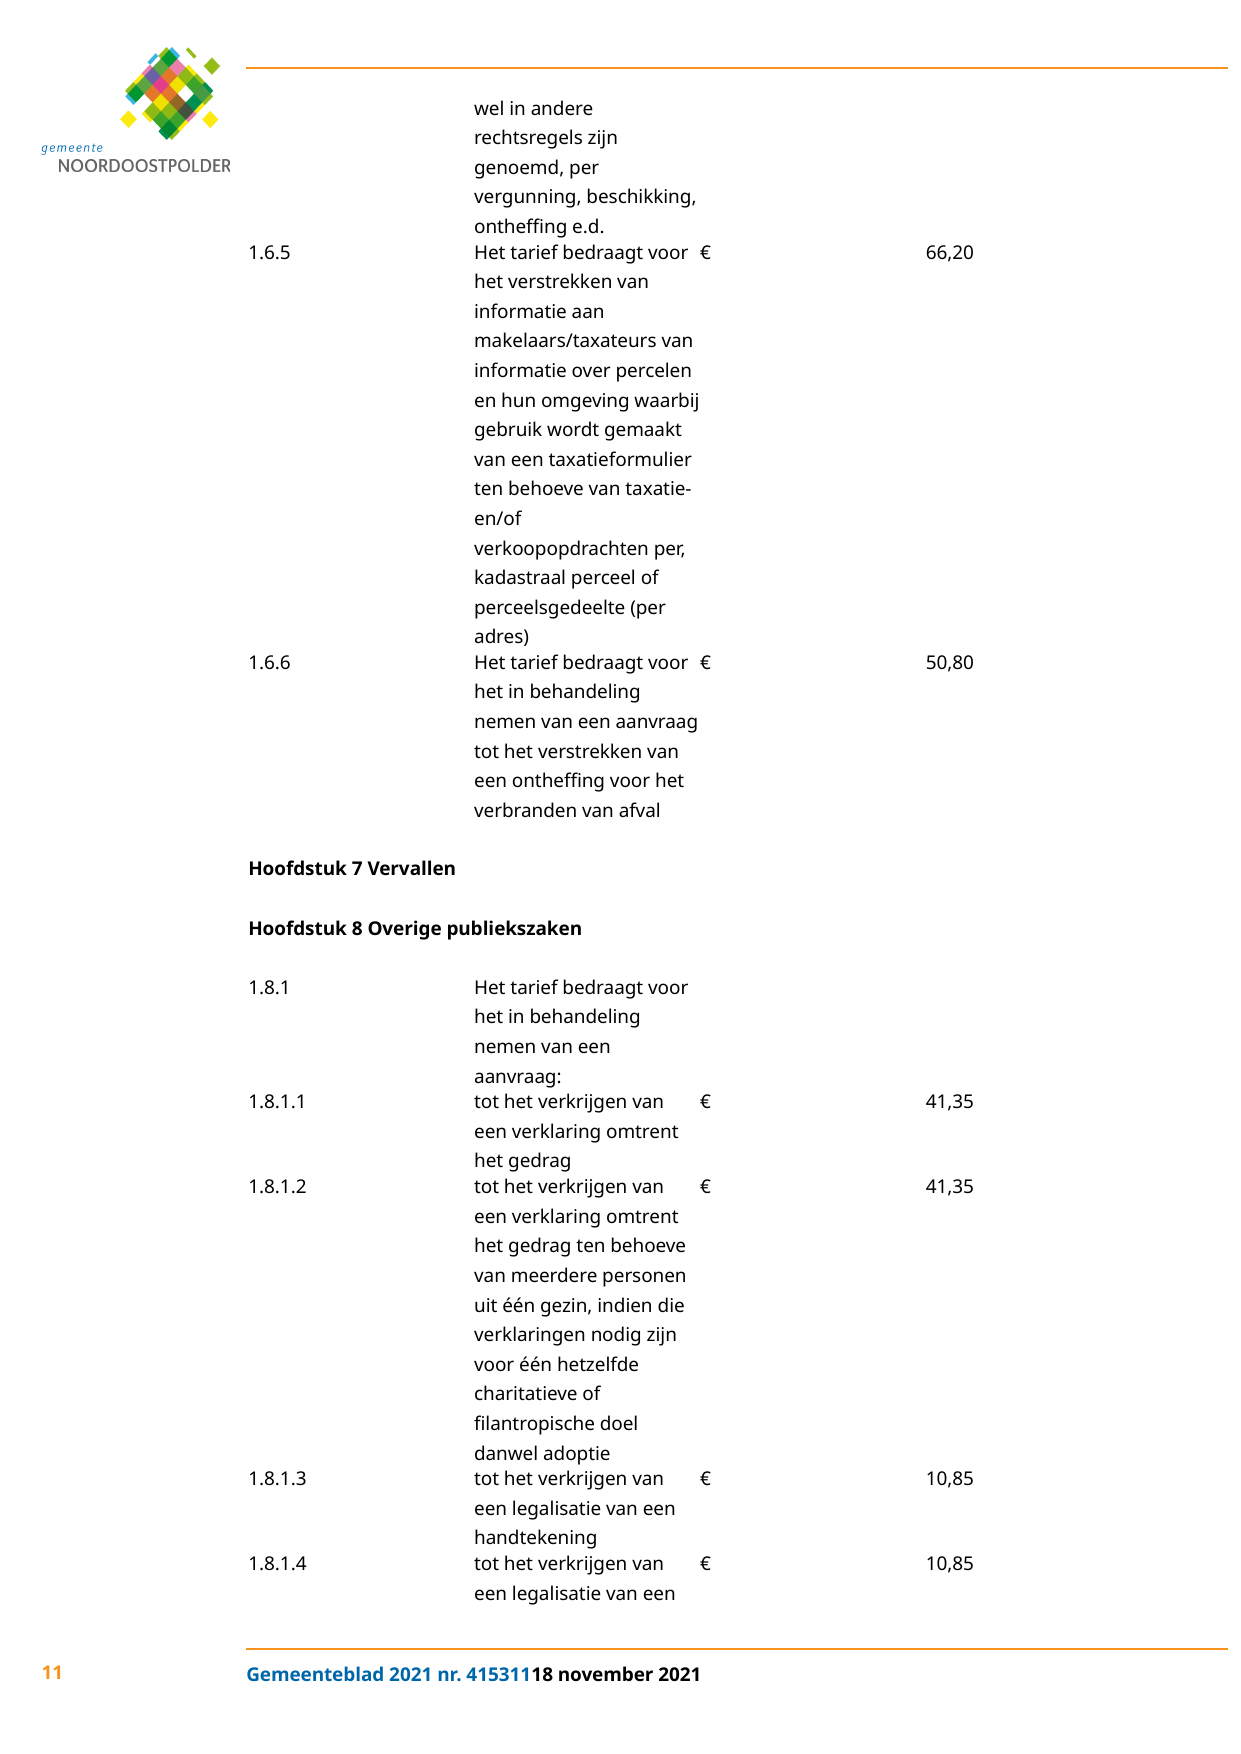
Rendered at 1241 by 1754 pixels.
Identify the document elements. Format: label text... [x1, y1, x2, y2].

table_cell Het tarief bedraagt voor het in behandeling nemen van een aanvraag tot het verstrekken van een ontheffing voor het verbranden van afval [474, 649, 700, 823]
table_cell 41,35 [926, 1089, 1152, 1173]
table_cell € [700, 1174, 926, 1465]
table_cell 66,20 [926, 239, 1152, 649]
text Hoofdstuk 8 Overige publiekszaken [248, 915, 1152, 941]
table_cell Het tarief bedraagt voor het verstrekken van informatie aan makelaars/taxateurs van informatie over percelen en hun omgeving waarbij gebruik wordt gemaakt van een taxatieformulier ten behoeve van taxatie- en/of verkoopopdrachten per, kadastraal perceel of perceelsgedeelte (per adres) [474, 239, 700, 649]
table_cell [926, 95, 1152, 239]
text Hoofdstuk 7 Vervallen [248, 856, 1152, 881]
table_header [926, 974, 1152, 1088]
table_cell € [700, 1465, 926, 1550]
table_cell wel in andere rechtsregels zijn genoemd, per vergunning, beschikking, ontheffing e.d. [474, 95, 700, 239]
table_cell 10,85 [926, 1550, 1152, 1606]
table_cell 10,85 [926, 1465, 1152, 1550]
table_cell 1.8.1.4 [248, 1550, 474, 1606]
table_cell 50,80 [926, 649, 1152, 823]
table_cell tot het verkrijgen van een legalisatie van een handtekening [474, 1465, 700, 1550]
table_cell 1.8.1.3 [248, 1465, 474, 1550]
table_header 1.8.1 [248, 974, 474, 1088]
table_cell € [700, 1089, 926, 1173]
table_cell € [700, 649, 926, 823]
table_cell 1.8.1.1 [248, 1089, 474, 1173]
table_cell 1.6.6 [248, 649, 474, 823]
table_header [700, 974, 926, 1088]
table_cell tot het verkrijgen van een verklaring omtrent het gedrag [474, 1089, 700, 1173]
table_cell € [700, 1550, 926, 1606]
table_cell tot het verkrijgen van een legalisatie van een [474, 1550, 700, 1606]
table_cell 1.8.1.2 [248, 1174, 474, 1465]
table_cell tot het verkrijgen van een verklaring omtrent het gedrag ten behoeve van meerdere personen uit één gezin, indien die verklaringen nodig zijn voor één hetzelfde charitatieve of filantropische doel danwel adoptie [474, 1174, 700, 1465]
table_cell € [700, 239, 926, 649]
table_cell [700, 95, 926, 239]
table_cell 1.6.5 [248, 239, 474, 649]
table_cell [248, 95, 474, 239]
table_header Het tarief bedraagt voor het in behandeling nemen van een aanvraag: [474, 974, 700, 1088]
table_cell 41,35 [926, 1174, 1152, 1465]
picture [41, 47, 231, 172]
